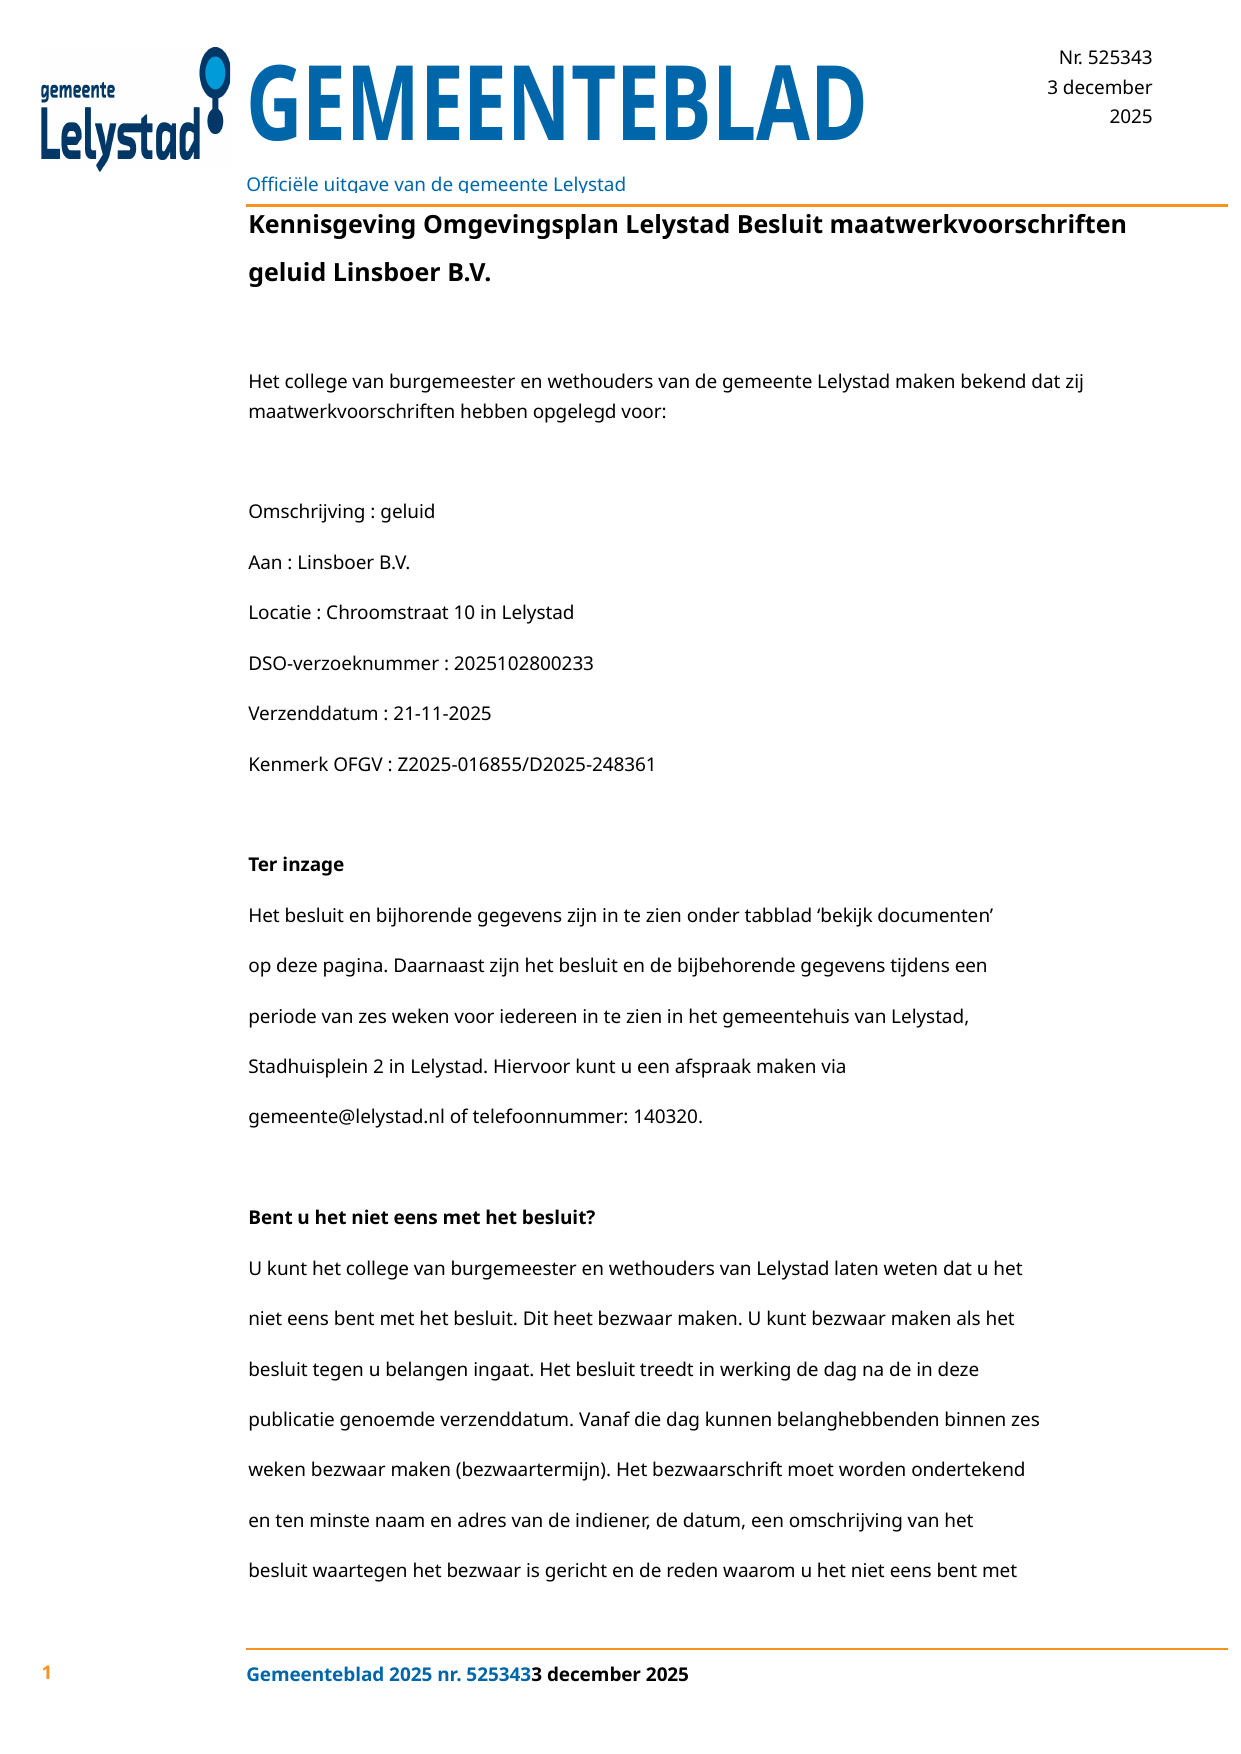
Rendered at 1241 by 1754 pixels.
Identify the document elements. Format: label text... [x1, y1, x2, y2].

text besluit tegen u belangen ingaat. Het besluit treedt in werking de dag na de in deze [248, 1356, 1152, 1382]
text Verzenddatum : 21-11-2025 [248, 700, 1152, 726]
text Kennisgeving Omgevingsplan Lelystad Besluit maatwerkvoorschriften geluid Linsboer B.V. [248, 207, 1152, 288]
text gemeente@lelystad.nl of telefoonnummer: 140320. [248, 1104, 1152, 1129]
text DSO-verzoeknummer : 2025102800233 [248, 650, 1152, 676]
text weken bezwaar maken (bezwaartermijn). Het bezwaarschrift moet worden ondertekend [248, 1457, 1152, 1482]
text Kenmerk OFGV : Z2025-016855/D2025-248361 [248, 751, 1152, 777]
text en ten minste naam en adres van de indiener, de datum, een omschrijving van het [248, 1507, 1152, 1533]
text U kunt het college van burgemeester en wethouders van Lelystad laten weten dat u het [248, 1255, 1152, 1281]
text op deze pagina. Daarnaast zijn het besluit en de bijbehorende gegevens tijdens een [248, 952, 1152, 978]
text Omschrijving : geluid [248, 499, 1152, 524]
text niet eens bent met het besluit. Dit heet bezwaar maken. U kunt bezwaar maken als het [248, 1305, 1152, 1331]
text Ter inzage [248, 852, 1152, 877]
text Stadhuisplein 2 in Lelystad. Hiervoor kunt u een afspraak maken via [248, 1053, 1152, 1079]
text Het besluit en bijhorende gegevens zijn in te zien onder tabblad ‘bekijk documenten’ [248, 902, 1152, 928]
text Aan : Linsboer B.V. [248, 549, 1152, 575]
picture [41, 47, 231, 172]
text publicatie genoemde verzenddatum. Vanaf die dag kunnen belanghebbenden binnen zes [248, 1406, 1152, 1432]
text besluit waartegen het bezwaar is gericht en de reden waarom u het niet eens bent met [248, 1557, 1152, 1583]
text Bent u het niet eens met het besluit? [248, 1204, 1152, 1230]
text Locatie : Chroomstraat 10 in Lelystad [248, 599, 1152, 625]
text periode van zes weken voor iedereen in te zien in het gemeentehuis van Lelystad, [248, 1003, 1152, 1029]
text Het college van burgemeester en wethouders van de gemeente Lelystad maken bekend dat zij maatwerkvoorschriften hebben opgelegd voor: [248, 368, 1152, 424]
